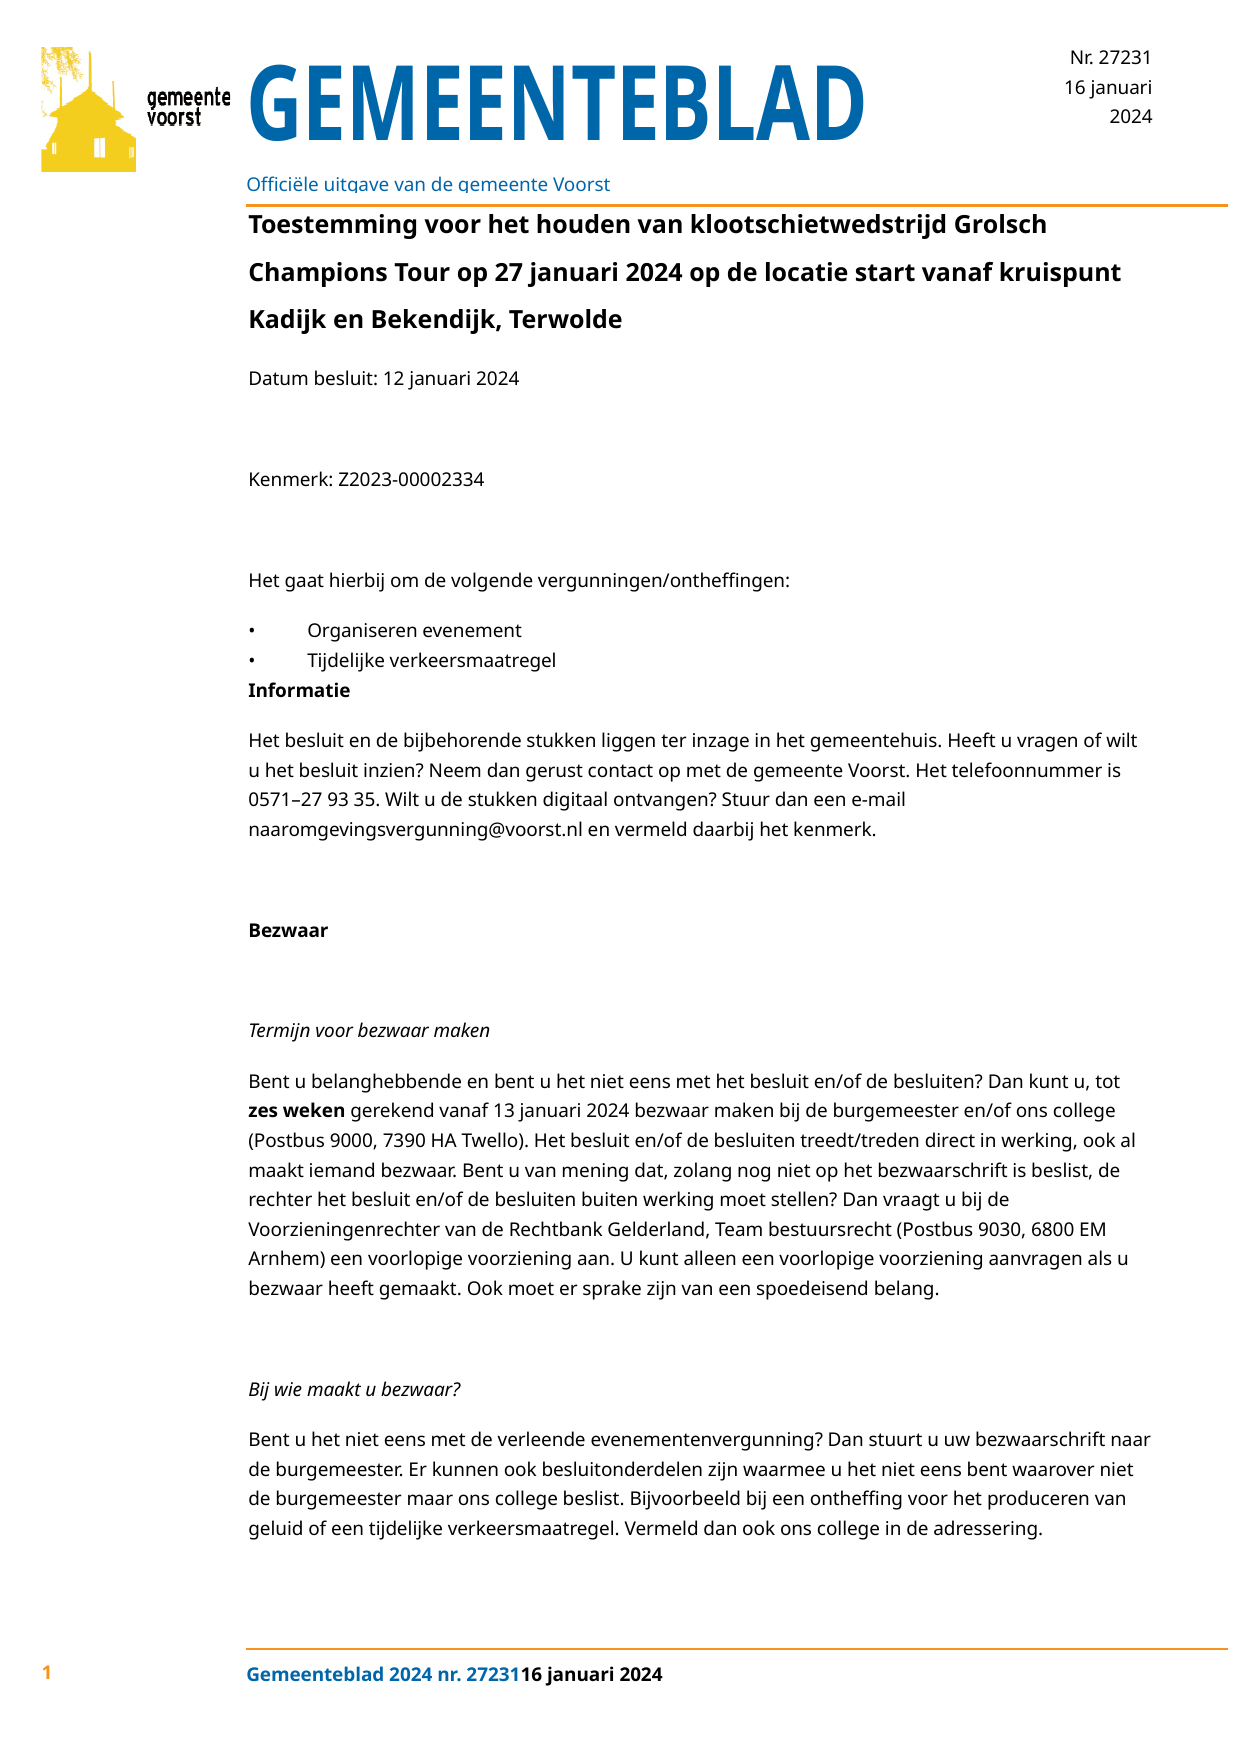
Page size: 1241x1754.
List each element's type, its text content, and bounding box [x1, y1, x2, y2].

text Het gaat hierbij om de volgende vergunningen/ontheffingen: [248, 567, 1152, 593]
text Bij wie maakt u bezwaar? [248, 1376, 1152, 1402]
text Kenmerk: Z2023-00002334 [248, 466, 1152, 492]
text Bent u het niet eens met de verleende evenementenvergunning? Dan stuurt u uw bezwaarschrift naar de burgemeester. Er kunnen ook besluitonderdelen zijn waarmee u het niet eens bent waarover niet de burgemeester maar ons college beslist. Bijvoorbeeld bij een ontheffing voor het produceren van geluid of een tijdelijke verkeersmaatregel. Vermeld dan ook ons college in de adressering. [248, 1426, 1152, 1541]
text Datum besluit: 12 januari 2024 [248, 366, 1152, 391]
list Tijdelijke verkeersmaatregel [248, 647, 1152, 673]
list Organiseren evenement [248, 618, 1152, 643]
text Het besluit en de bijbehorende stukken liggen ter inzage in het gemeentehuis. Heeft u vragen of wilt u het besluit inzien? Neem dan gerust contact op met de gemeente Voorst. Het telefoonnummer is 0571–27 93 35. Wilt u de stukken digitaal ontvangen? Stuur dan een e-mail naaromgevingsvergunning@voorst.nl en vermeld daarbij het kenmerk. [248, 727, 1152, 842]
text Bezwaar [248, 917, 1152, 942]
text Informatie [248, 677, 1152, 702]
text Toestemming voor het houden van klootschietwedstrijd Grolsch Champions Tour op 27 januari 2024 op de locatie start vanaf kruispunt Kadijk en Bekendijk, Terwolde [248, 207, 1152, 336]
picture [41, 47, 231, 172]
text Termijn voor bezwaar maken [248, 1018, 1152, 1043]
text Bent u belanghebbende en bent u het niet eens met het besluit en/of de besluiten? Dan kunt u, tot zes weken gerekend vanaf 13 januari 2024 bezwaar maken bij de burgemeester en/of ons college (Postbus 9000, 7390 HA Twello). Het besluit en/of de besluiten treedt/treden direct in werking, ook al maakt iemand bezwaar. Bent u van mening dat, zolang nog niet op het bezwaarschrift is beslist, de rechter het besluit en/of de besluiten buiten werking moet stellen? Dan vraagt u bij de Voorzieningenrechter van de Rechtbank Gelderland, Team bestuursrecht (Postbus 9030, 6800 EM Arnhem) een voorlopige voorziening aan. U kunt alleen een voorlopige voorziening aanvragen als u bezwaar heeft gemaakt. Ook moet er sprake zijn van een spoedeisend belang. [248, 1068, 1152, 1301]
